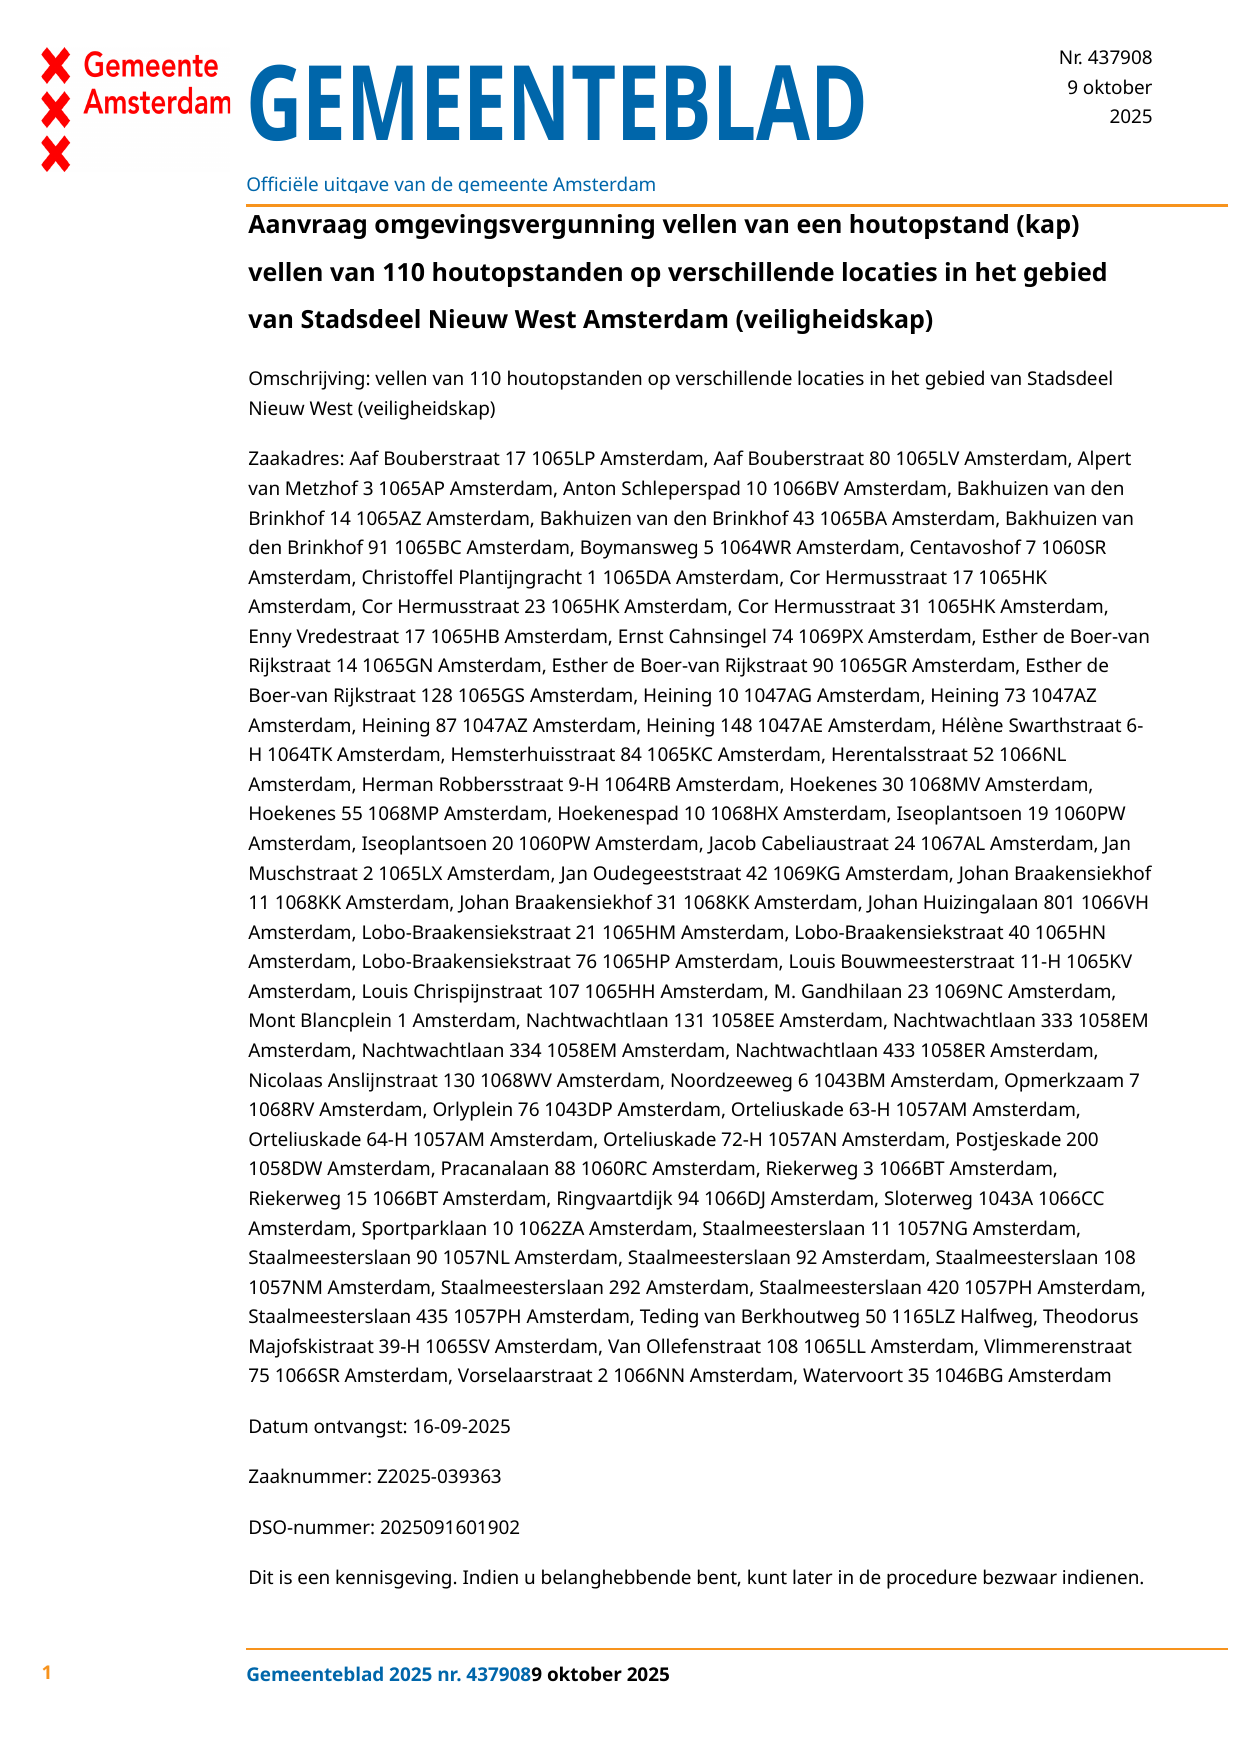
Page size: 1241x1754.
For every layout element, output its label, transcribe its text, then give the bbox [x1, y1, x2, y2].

text Aanvraag omgevingsvergunning vellen van een houtopstand (kap) vellen van 110 houtopstanden op verschillende locaties in het gebied van Stadsdeel Nieuw West Amsterdam (veiligheidskap) [248, 207, 1152, 336]
text Zaakadres: Aaf Bouberstraat 17 1065LP Amsterdam, Aaf Bouberstraat 80 1065LV Amsterdam, Alpert van Metzhof 3 1065AP Amsterdam, Anton Schleperspad 10 1066BV Amsterdam, Bakhuizen van den Brinkhof 14 1065AZ Amsterdam, Bakhuizen van den Brinkhof 43 1065BA Amsterdam, Bakhuizen van den Brinkhof 91 1065BC Amsterdam, Boymansweg 5 1064WR Amsterdam, Centavoshof 7 1060SR Amsterdam, Christoffel Plantijngracht 1 1065DA Amsterdam, Cor Hermusstraat 17 1065HK Amsterdam, Cor Hermusstraat 23 1065HK Amsterdam, Cor Hermusstraat 31 1065HK Amsterdam, Enny Vredestraat 17 1065HB Amsterdam, Ernst Cahnsingel 74 1069PX Amsterdam, Esther de Boer-van Rijkstraat 14 1065GN Amsterdam, Esther de Boer-van Rijkstraat 90 1065GR Amsterdam, Esther de Boer-van Rijkstraat 128 1065GS Amsterdam, Heining 10 1047AG Amsterdam, Heining 73 1047AZ Amsterdam, Heining 87 1047AZ Amsterdam, Heining 148 1047AE Amsterdam, Hélène Swarthstraat 6-H 1064TK Amsterdam, Hemsterhuisstraat 84 1065KC Amsterdam, Herentalsstraat 52 1066NL Amsterdam, Herman Robbersstraat 9-H 1064RB Amsterdam, Hoekenes 30 1068MV Amsterdam, Hoekenes 55 1068MP Amsterdam, Hoekenespad 10 1068HX Amsterdam, Iseoplantsoen 19 1060PW Amsterdam, Iseoplantsoen 20 1060PW Amsterdam, Jacob Cabeliaustraat 24 1067AL Amsterdam, Jan Muschstraat 2 1065LX Amsterdam, Jan Oudegeeststraat 42 1069KG Amsterdam, Johan Braakensiekhof 11 1068KK Amsterdam, Johan Braakensiekhof 31 1068KK Amsterdam, Johan Huizingalaan 801 1066VH Amsterdam, Lobo-Braakensiekstraat 21 1065HM Amsterdam, Lobo-Braakensiekstraat 40 1065HN Amsterdam, Lobo-Braakensiekstraat 76 1065HP Amsterdam, Louis Bouwmeesterstraat 11-H 1065KV Amsterdam, Louis Chrispijnstraat 107 1065HH Amsterdam, M. Gandhilaan 23 1069NC Amsterdam, Mont Blancplein 1 Amsterdam, Nachtwachtlaan 131 1058EE Amsterdam, Nachtwachtlaan 333 1058EM Amsterdam, Nachtwachtlaan 334 1058EM Amsterdam, Nachtwachtlaan 433 1058ER Amsterdam, Nicolaas Anslijnstraat 130 1068WV Amsterdam, Noordzeeweg 6 1043BM Amsterdam, Opmerkzaam 7 1068RV Amsterdam, Orlyplein 76 1043DP Amsterdam, Orteliuskade 63-H 1057AM Amsterdam, Orteliuskade 64-H 1057AM Amsterdam, Orteliuskade 72-H 1057AN Amsterdam, Postjeskade 200 1058DW Amsterdam, Pracanalaan 88 1060RC Amsterdam, Riekerweg 3 1066BT Amsterdam, Riekerweg 15 1066BT Amsterdam, Ringvaartdijk 94 1066DJ Amsterdam, Sloterweg 1043A 1066CC Amsterdam, Sportparklaan 10 1062ZA Amsterdam, Staalmeesterslaan 11 1057NG Amsterdam, Staalmeesterslaan 90 1057NL Amsterdam, Staalmeesterslaan 92 Amsterdam, Staalmeesterslaan 108 1057NM Amsterdam, Staalmeesterslaan 292 Amsterdam, Staalmeesterslaan 420 1057PH Amsterdam, Staalmeesterslaan 435 1057PH Amsterdam, Teding van Berkhoutweg 50 1165LZ Halfweg, Theodorus Majofskistraat 39-H 1065SV Amsterdam, Van Ollefenstraat 108 1065LL Amsterdam, Vlimmerenstraat 75 1066SR Amsterdam, Vorselaarstraat 2 1066NN Amsterdam, Watervoort 35 1046BG Amsterdam [248, 446, 1152, 1388]
text Zaaknummer: Z2025-039363 [248, 1463, 1152, 1489]
text DSO-nummer: 2025091601902 [248, 1514, 1152, 1539]
picture [41, 47, 231, 172]
text Datum ontvangst: 16-09-2025 [248, 1413, 1152, 1439]
text Omschrijving: vellen van 110 houtopstanden op verschillende locaties in het gebied van Stadsdeel Nieuw West (veiligheidskap) [248, 366, 1152, 421]
text Dit is een kennisgeving. Indien u belanghebbende bent, kunt later in de procedure bezwaar indienen. [248, 1564, 1152, 1590]
